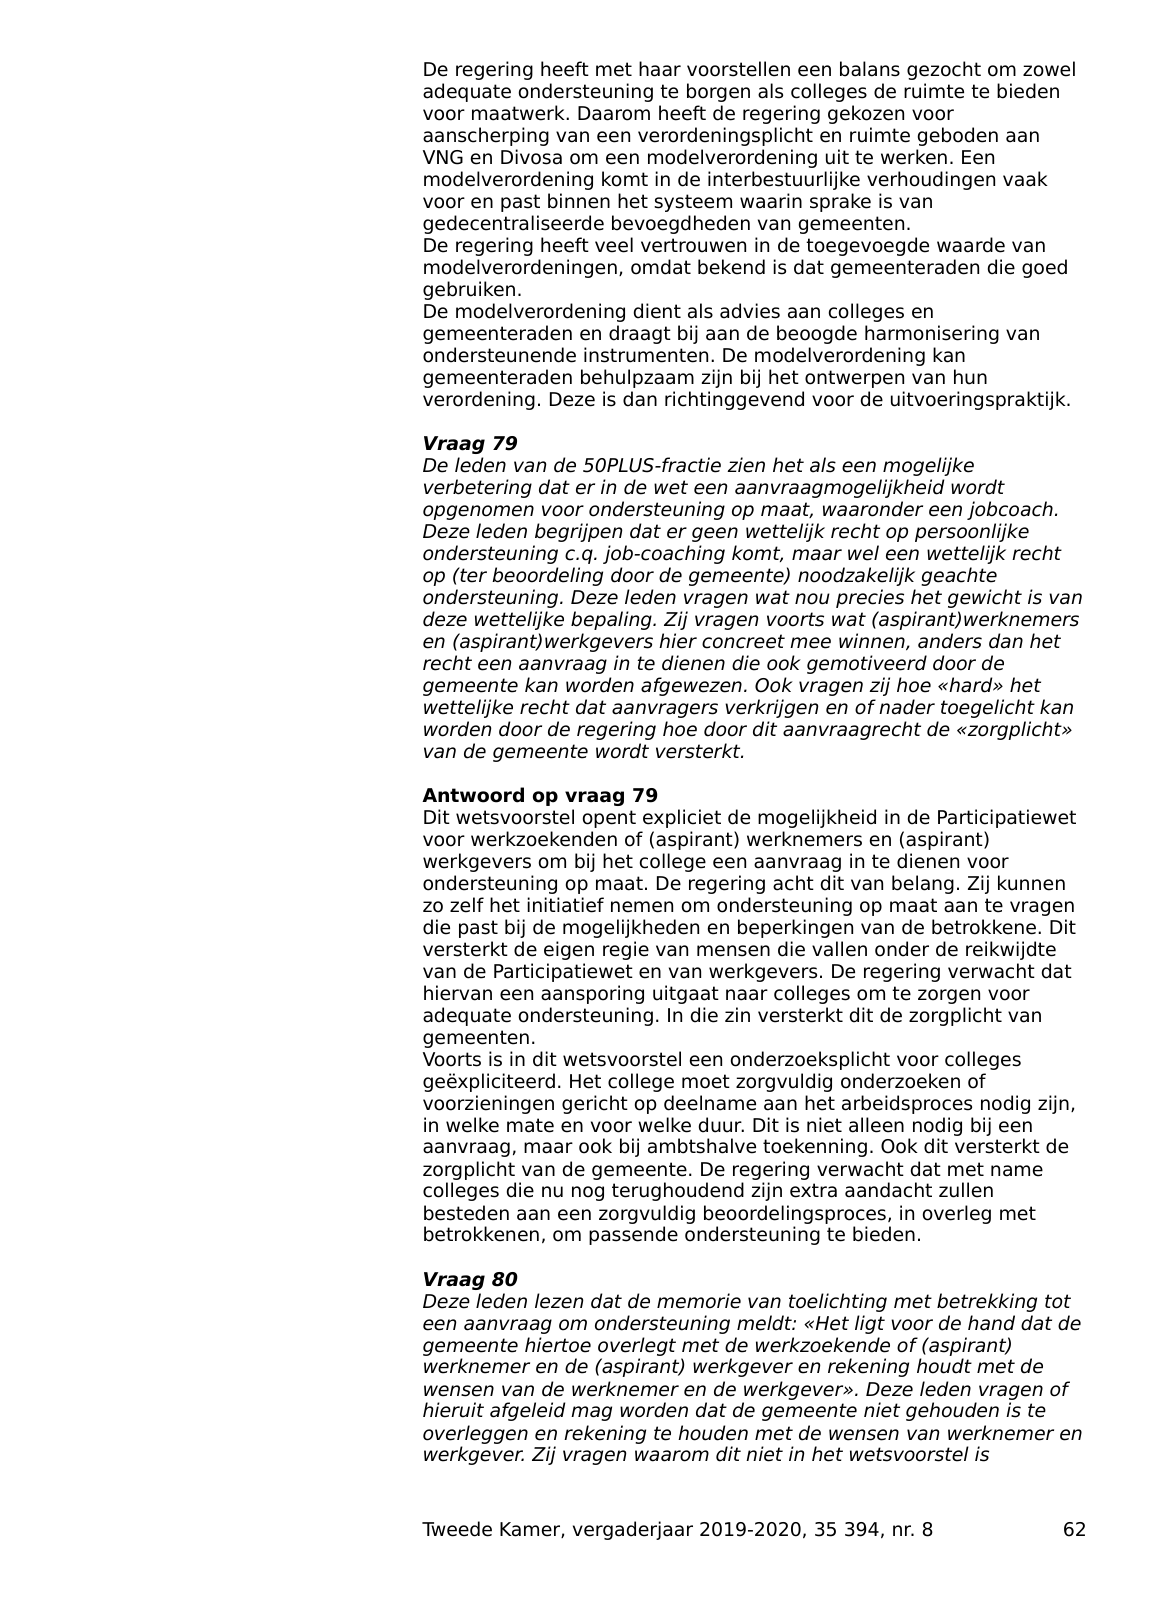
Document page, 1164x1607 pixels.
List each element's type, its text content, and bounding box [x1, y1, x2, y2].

text Antwoord op vraag 79 [422, 785, 1087, 807]
text Vraag 79 [422, 433, 1087, 455]
text De leden van de 50PLUS-fractie zien het als een mogelijke verbetering dat er in de wet een aanvraagmogelijkheid wordt opgenomen voor ondersteuning op maat, waaronder een jobcoach. Deze leden begrijpen dat er geen wettelijk recht op persoonlijke ondersteuning c.q. job-coaching komt, maar wel een wettelijk recht op (ter beoordeling door de gemeente) noodzakelijk geachte ondersteuning. Deze leden vragen wat nou precies het gewicht is van deze wettelijke bepaling. Zij vragen voorts wat (aspirant)werknemers en (aspirant)werkgevers hier concreet mee winnen, anders dan het recht een aanvraag in te dienen die ook gemotiveerd door de gemeente kan worden afgewezen. Ook vragen zij hoe «hard» het wettelijke recht dat aanvragers verkrijgen en of nader toegelicht kan worden door de regering hoe door dit aanvraagrecht de «zorgplicht» van de gemeente wordt versterkt. [422, 455, 1087, 763]
text Vraag 80 [422, 1268, 1087, 1291]
text Voorts is in dit wetsvoorstel een onderzoeksplicht voor colleges geëxpliciteerd. Het college moet zorgvuldig onderzoeken of voorzieningen gericht op deelname aan het arbeidsproces nodig zijn, in welke mate en voor welke duur. Dit is niet alleen nodig bij een aanvraag, maar ook bij ambtshalve toekenning. Ook dit versterkt de zorgplicht van de gemeente. De regering verwacht dat met name colleges die nu nog terughoudend zijn extra aandacht zullen besteden aan een zorgvuldig beoordelingsproces, in overleg met betrokkenen, om passende ondersteuning te bieden. [422, 1048, 1087, 1246]
text De regering heeft veel vertrouwen in de toegevoegde waarde van modelverordeningen, omdat bekend is dat gemeenteraden die goed gebruiken. [422, 235, 1087, 301]
text Deze leden lezen dat de memorie van toelichting met betrekking tot een aanvraag om ondersteuning meldt: «Het ligt voor de hand dat de gemeente hiertoe overlegt met de werkzoekende of (aspirant) werknemer en de (aspirant) werkgever en rekening houdt met de wensen van de werknemer en de werkgever». Deze leden vragen of hieruit afgeleid mag worden dat de gemeente niet gehouden is te overleggen en rekening te houden met de wensen van werknemer en werkgever. Zij vragen waarom dit niet in het wetsvoorstel is [422, 1291, 1087, 1466]
text De modelverordening dient als advies aan colleges en gemeenteraden en draagt bij aan de beoogde harmonisering van ondersteunende instrumenten. De modelverordening kan gemeenteraden behulpzaam zijn bij het ontwerpen van hun verordening. Deze is dan richtinggevend voor de uitvoeringspraktijk. [422, 301, 1087, 411]
text De regering heeft met haar voorstellen een balans gezocht om zowel adequate ondersteuning te borgen als colleges de ruimte te bieden voor maatwerk. Daarom heeft de regering gekozen voor aanscherping van een verordeningsplicht en ruimte geboden aan VNG en Divosa om een modelverordening uit te werken. Een modelverordening komt in de interbestuurlijke verhoudingen vaak voor en past binnen het systeem waarin sprake is van gedecentraliseerde bevoegdheden van gemeenten. [422, 59, 1087, 235]
text Dit wetsvoorstel opent expliciet de mogelijkheid in de Participatiewet voor werkzoekenden of (aspirant) werknemers en (aspirant) werkgevers om bij het college een aanvraag in te dienen voor ondersteuning op maat. De regering acht dit van belang. Zij kunnen zo zelf het initiatief nemen om ondersteuning op maat aan te vragen die past bij de mogelijkheden en beperkingen van de betrokkene. Dit versterkt de eigen regie van mensen die vallen onder de reikwijdte van de Participatiewet en van werkgevers. De regering verwacht dat hiervan een aansporing uitgaat naar colleges om te zorgen voor adequate ondersteuning. In die zin versterkt dit de zorgplicht van gemeenten. [422, 807, 1087, 1048]
